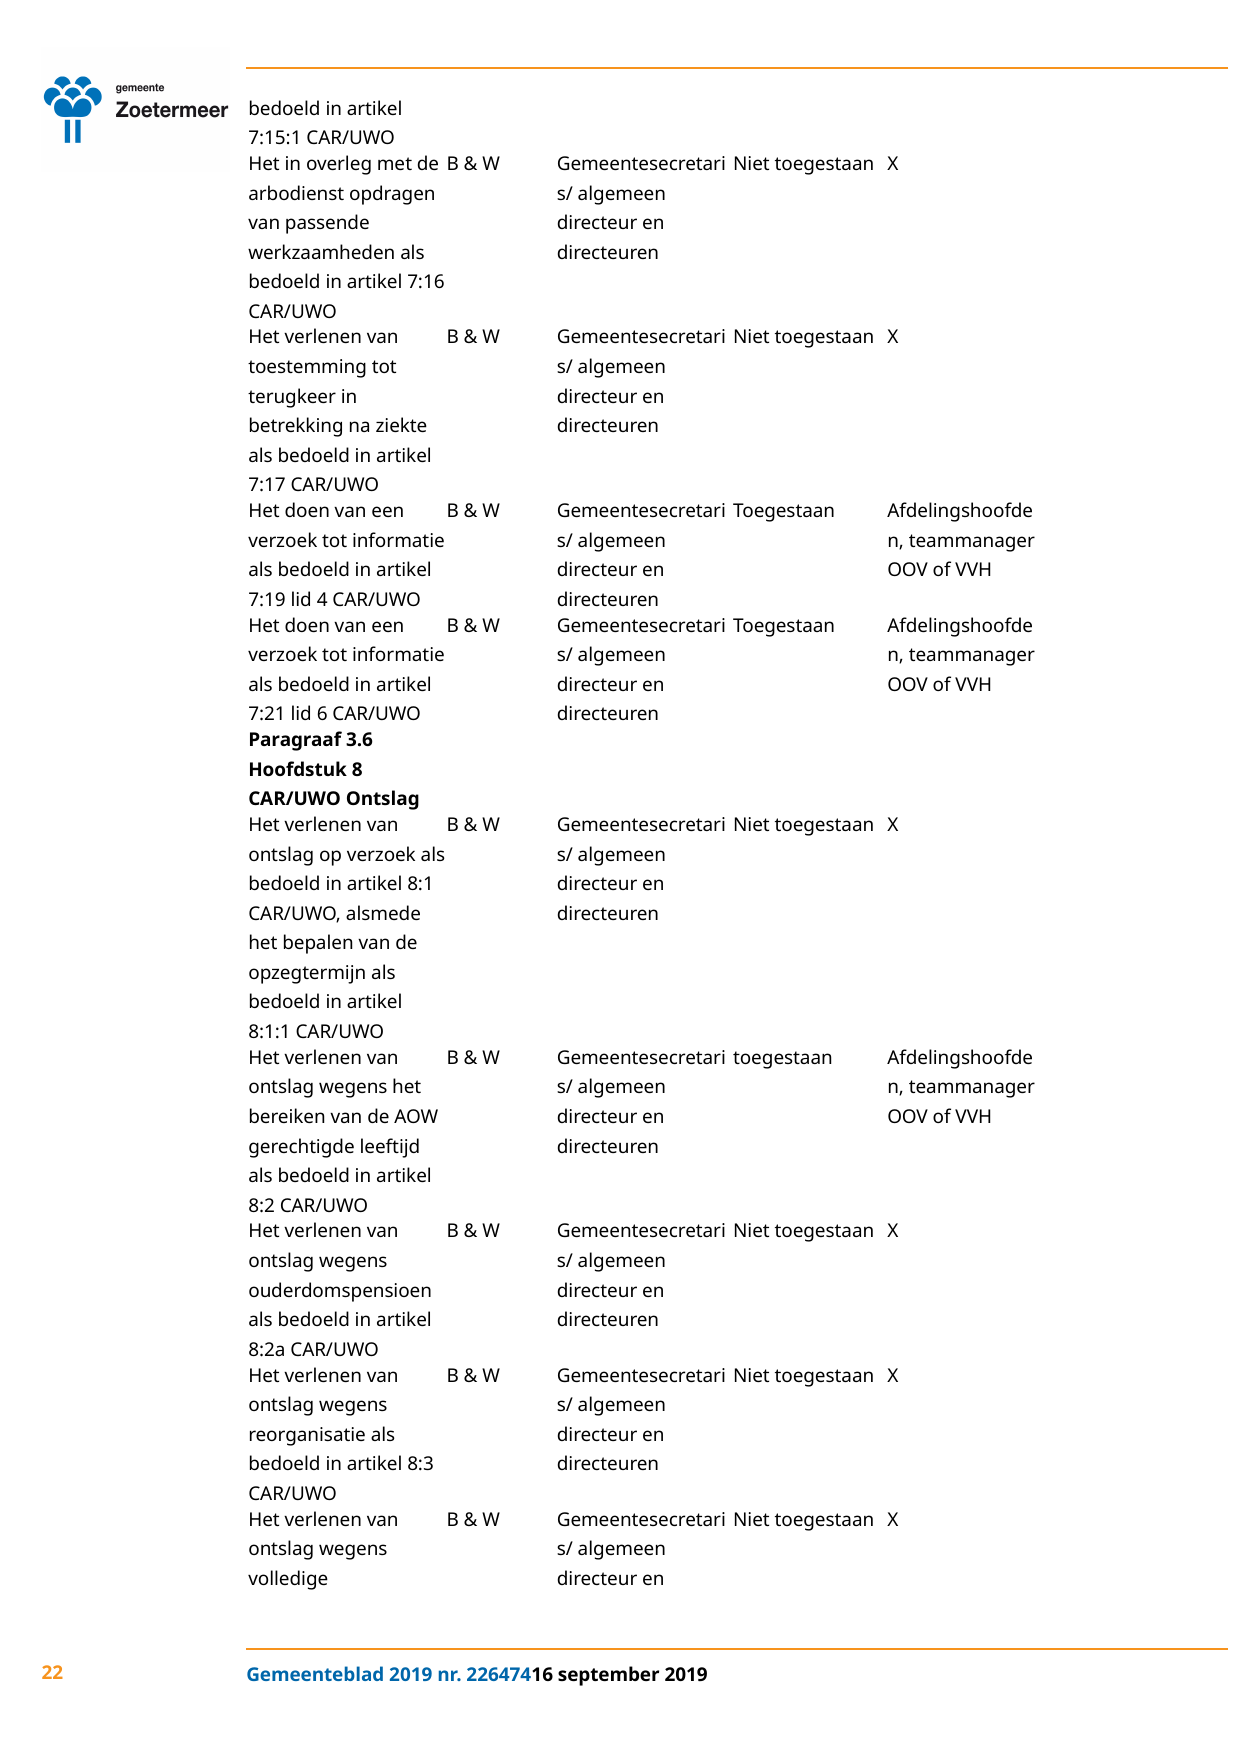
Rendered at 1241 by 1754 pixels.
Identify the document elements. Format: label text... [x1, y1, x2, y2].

table_cell Afdelingshoofden, teammanager OOV of VVH [887, 498, 1041, 612]
table_cell Gemeentesecretaris/ algemeen directeur en directeuren [557, 324, 733, 497]
table_cell Het verlenen van ontslag wegens het bereiken van de AOW gerechtigde leeftijd als bedoeld in artikel 8:2 CAR/UWO [248, 1044, 446, 1218]
table_cell Gemeentesecretaris/ algemeen directeur en directeuren [557, 498, 733, 612]
table_cell [887, 95, 1041, 150]
table_cell X [887, 150, 1041, 324]
table_cell B & W [446, 1362, 557, 1506]
table_cell Paragraaf 3.6 Hoofdstuk 8 CAR/UWO Ontslag [248, 726, 446, 811]
table_cell B & W [446, 324, 557, 497]
table_cell Gemeentesecretaris/ algemeen directeur en directeuren [557, 1218, 733, 1362]
table_cell Niet toegestaan [733, 811, 887, 1044]
table_cell [733, 726, 887, 811]
table_cell Gemeentesecretaris/ algemeen directeur en [557, 1506, 733, 1591]
table_cell Het verlenen van ontslag op verzoek als bedoeld in artikel 8:1 CAR/UWO, alsmede het bepalen van de opzegtermijn als bedoeld in artikel 8:1:1 CAR/UWO [248, 811, 446, 1044]
table_cell Afdelingshoofden, teammanager OOV of VVH [887, 612, 1041, 726]
table_cell B & W [446, 498, 557, 612]
table_cell B & W [446, 612, 557, 726]
table_cell X [887, 324, 1041, 497]
table_cell Gemeentesecretaris/ algemeen directeur en directeuren [557, 150, 733, 324]
table_cell [446, 95, 557, 150]
table_cell Het in overleg met de arbodienst opdragen van passende werkzaamheden als bedoeld in artikel 7:16 CAR/UWO [248, 150, 446, 324]
table_cell [557, 95, 733, 150]
table_cell Het verlenen van ontslag wegens volledige [248, 1506, 446, 1591]
table_cell X [887, 1362, 1041, 1506]
table_cell X [887, 811, 1041, 1044]
table_cell [446, 726, 557, 811]
table_cell Afdelingshoofden, teammanager OOV of VVH [887, 1044, 1041, 1218]
table_cell B & W [446, 1506, 557, 1591]
table_cell Toegestaan [733, 498, 887, 612]
table_cell toegestaan [733, 1044, 887, 1218]
table_cell Niet toegestaan [733, 1506, 887, 1591]
table_cell Het doen van een verzoek tot informatie als bedoeld in artikel 7:21 lid 6 CAR/UWO [248, 612, 446, 726]
table_cell Het verlenen van ontslag wegens reorganisatie als bedoeld in artikel 8:3 CAR/UWO [248, 1362, 446, 1506]
table_cell Gemeentesecretaris/ algemeen directeur en directeuren [557, 1362, 733, 1506]
table_cell Het doen van een verzoek tot informatie als bedoeld in artikel 7:19 lid 4 CAR/UWO [248, 498, 446, 612]
table_cell [887, 726, 1041, 811]
table_cell Niet toegestaan [733, 150, 887, 324]
table_cell Niet toegestaan [733, 324, 887, 497]
table_cell Gemeentesecretaris/ algemeen directeur en directeuren [557, 1044, 733, 1218]
table_cell bedoeld in artikel 7:15:1 CAR/UWO [248, 95, 446, 150]
table_cell Gemeentesecretaris/ algemeen directeur en directeuren [557, 612, 733, 726]
table_cell Gemeentesecretaris/ algemeen directeur en directeuren [557, 811, 733, 1044]
table_cell B & W [446, 1218, 557, 1362]
table_cell X [887, 1218, 1041, 1362]
table_cell Toegestaan [733, 612, 887, 726]
table_cell [733, 95, 887, 150]
table_cell X [887, 1506, 1041, 1591]
table_cell Het verlenen van ontslag wegens ouderdomspensioen als bedoeld in artikel 8:2a CAR/UWO [248, 1218, 446, 1362]
picture [41, 47, 231, 172]
table_cell Niet toegestaan [733, 1218, 887, 1362]
table_cell Het verlenen van toestemming tot terugkeer in betrekking na ziekte als bedoeld in artikel 7:17 CAR/UWO [248, 324, 446, 497]
table_cell B & W [446, 1044, 557, 1218]
table_cell B & W [446, 811, 557, 1044]
table_cell B & W [446, 150, 557, 324]
table_cell [557, 726, 733, 811]
table_cell Niet toegestaan [733, 1362, 887, 1506]
